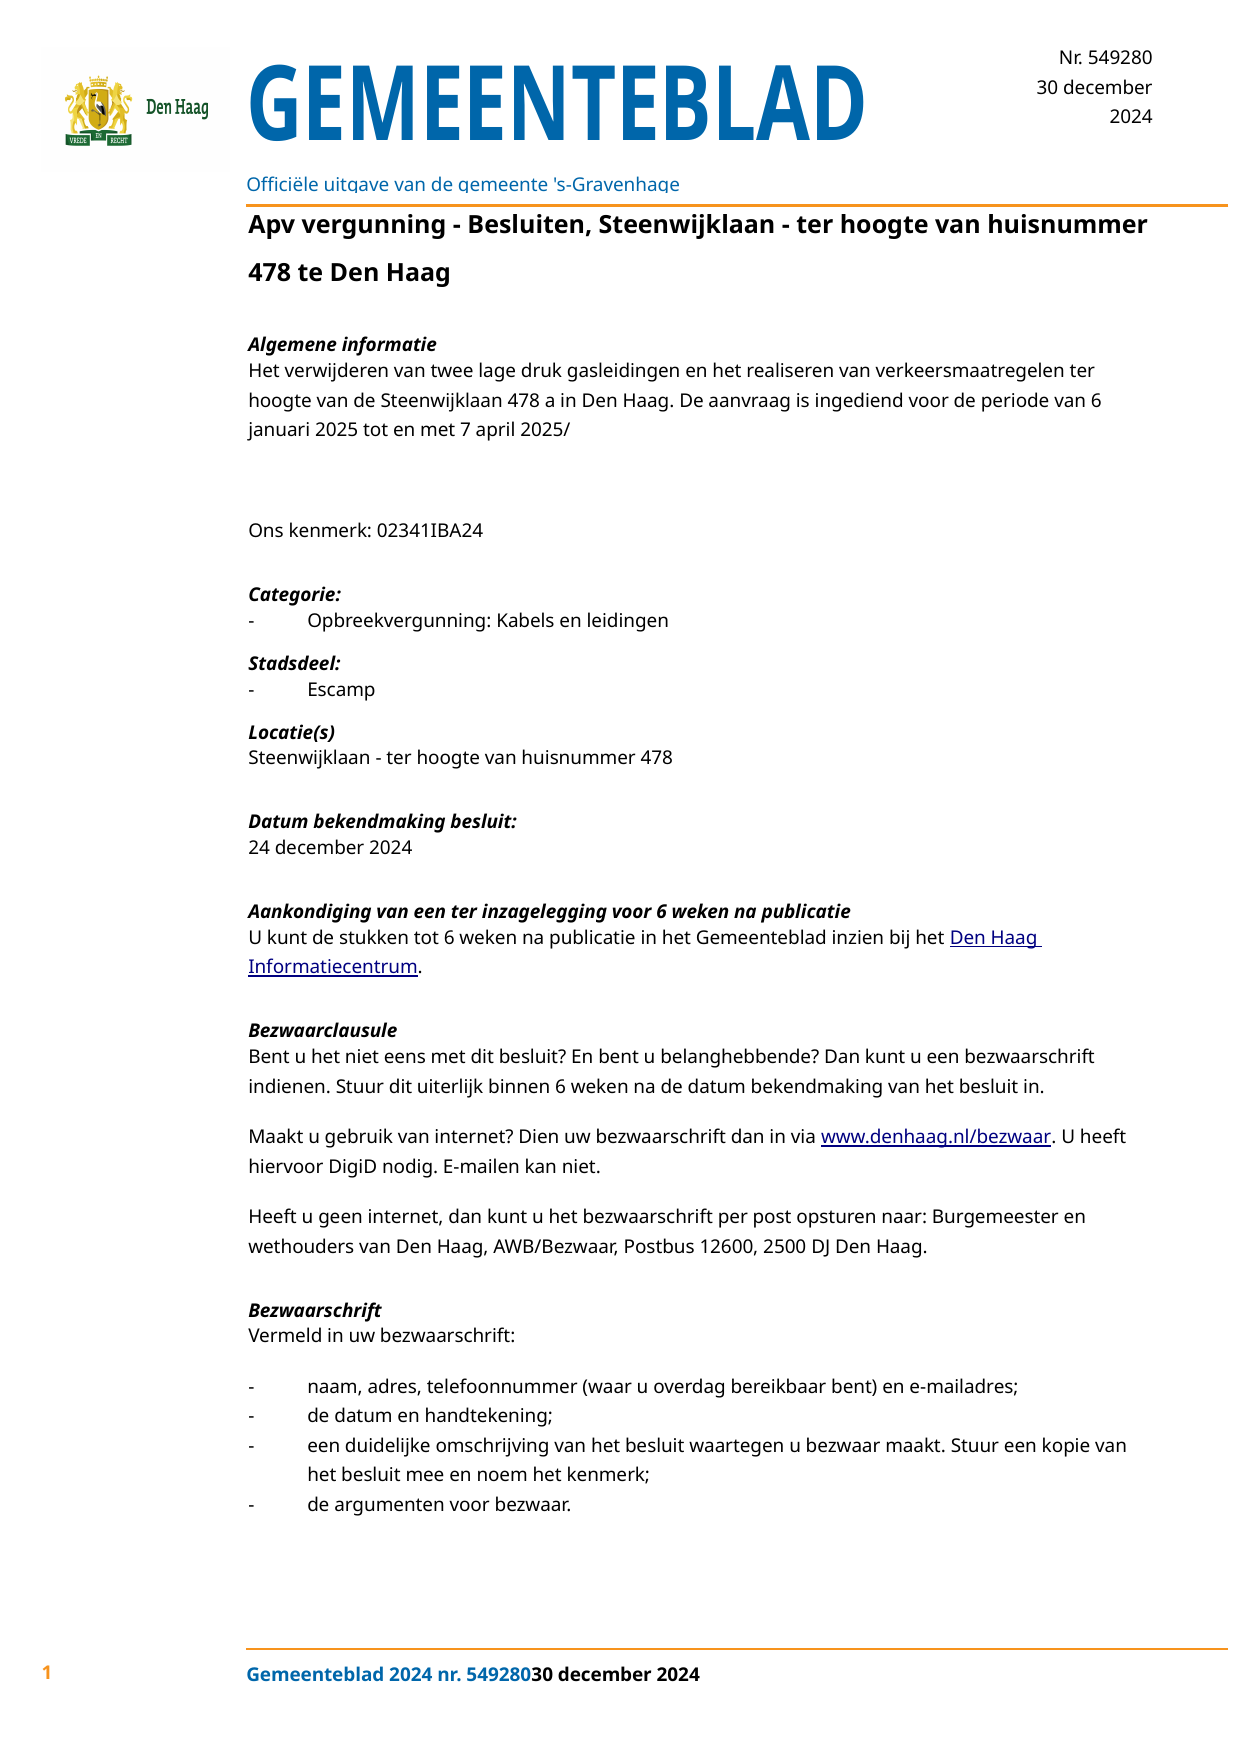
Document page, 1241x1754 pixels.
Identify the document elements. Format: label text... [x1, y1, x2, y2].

text Datum bekendmaking besluit: [248, 808, 1152, 834]
text 24 december 2024 [248, 834, 1152, 860]
text Ons kenmerk: 02341IBA24 [248, 517, 1152, 543]
list Opbreekvergunning: Kabels en leidingen [248, 607, 1152, 633]
text Categorie: [248, 581, 1152, 607]
list Escamp [248, 676, 1152, 701]
text Vermeld in uw bezwaarschrift: [248, 1322, 1152, 1348]
list de datum en handtekening; [248, 1402, 1152, 1428]
text Bezwaarclausule [248, 1017, 1152, 1043]
text Locatie(s) [248, 719, 1152, 744]
text Het verwijderen van twee lage druk gasleidingen en het realiseren van verkeersmaatregelen ter hoogte van de Steenwijklaan 478 a in Den Haag. De aanvraag is ingediend voor de periode van 6 januari 2025 tot en met 7 april 2025/ [248, 357, 1152, 442]
text Algemene informatie [248, 331, 1152, 357]
list naam, adres, telefoonnummer (waar u overdag bereikbaar bent) en e-mailadres; [248, 1373, 1152, 1399]
text Bezwaarschrift [248, 1297, 1152, 1322]
list een duidelijke omschrijving van het besluit waartegen u bezwaar maakt. Stuur een kopie van het besluit mee en noem het kenmerk; [248, 1432, 1152, 1487]
text Maakt u gebruik van internet? Dien uw bezwaarschrift dan in via www.denhaag.nl/bezwaar. U heeft hiervoor DigiD nodig. E-mailen kan niet. [248, 1123, 1152, 1178]
list de argumenten voor bezwaar. [248, 1491, 1152, 1517]
text Stadsdeel: [248, 650, 1152, 676]
text Bent u het niet eens met dit besluit? En bent u belanghebbende? Dan kunt u een bezwaarschrift indienen. Stuur dit uiterlijk binnen 6 weken na de datum bekendmaking van het besluit in. [248, 1043, 1152, 1098]
picture [41, 47, 231, 172]
text U kunt de stukken tot 6 weken na publicatie in het Gemeenteblad inzien bij het Den Haag Informatiecentrum. [248, 924, 1152, 979]
text Apv vergunning - Besluiten, Steenwijklaan - ter hoogte van huisnummer 478 te Den Haag [248, 207, 1152, 288]
text Steenwijklaan - ter hoogte van huisnummer 478 [248, 744, 1152, 770]
text Aankondiging van een ter inzagelegging voor 6 weken na publicatie [248, 898, 1152, 924]
text Heeft u geen internet, dan kunt u het bezwaarschrift per post opsturen naar: Burgemeester en wethouders van Den Haag, AWB/Bezwaar, Postbus 12600, 2500 DJ Den Haag. [248, 1203, 1152, 1258]
